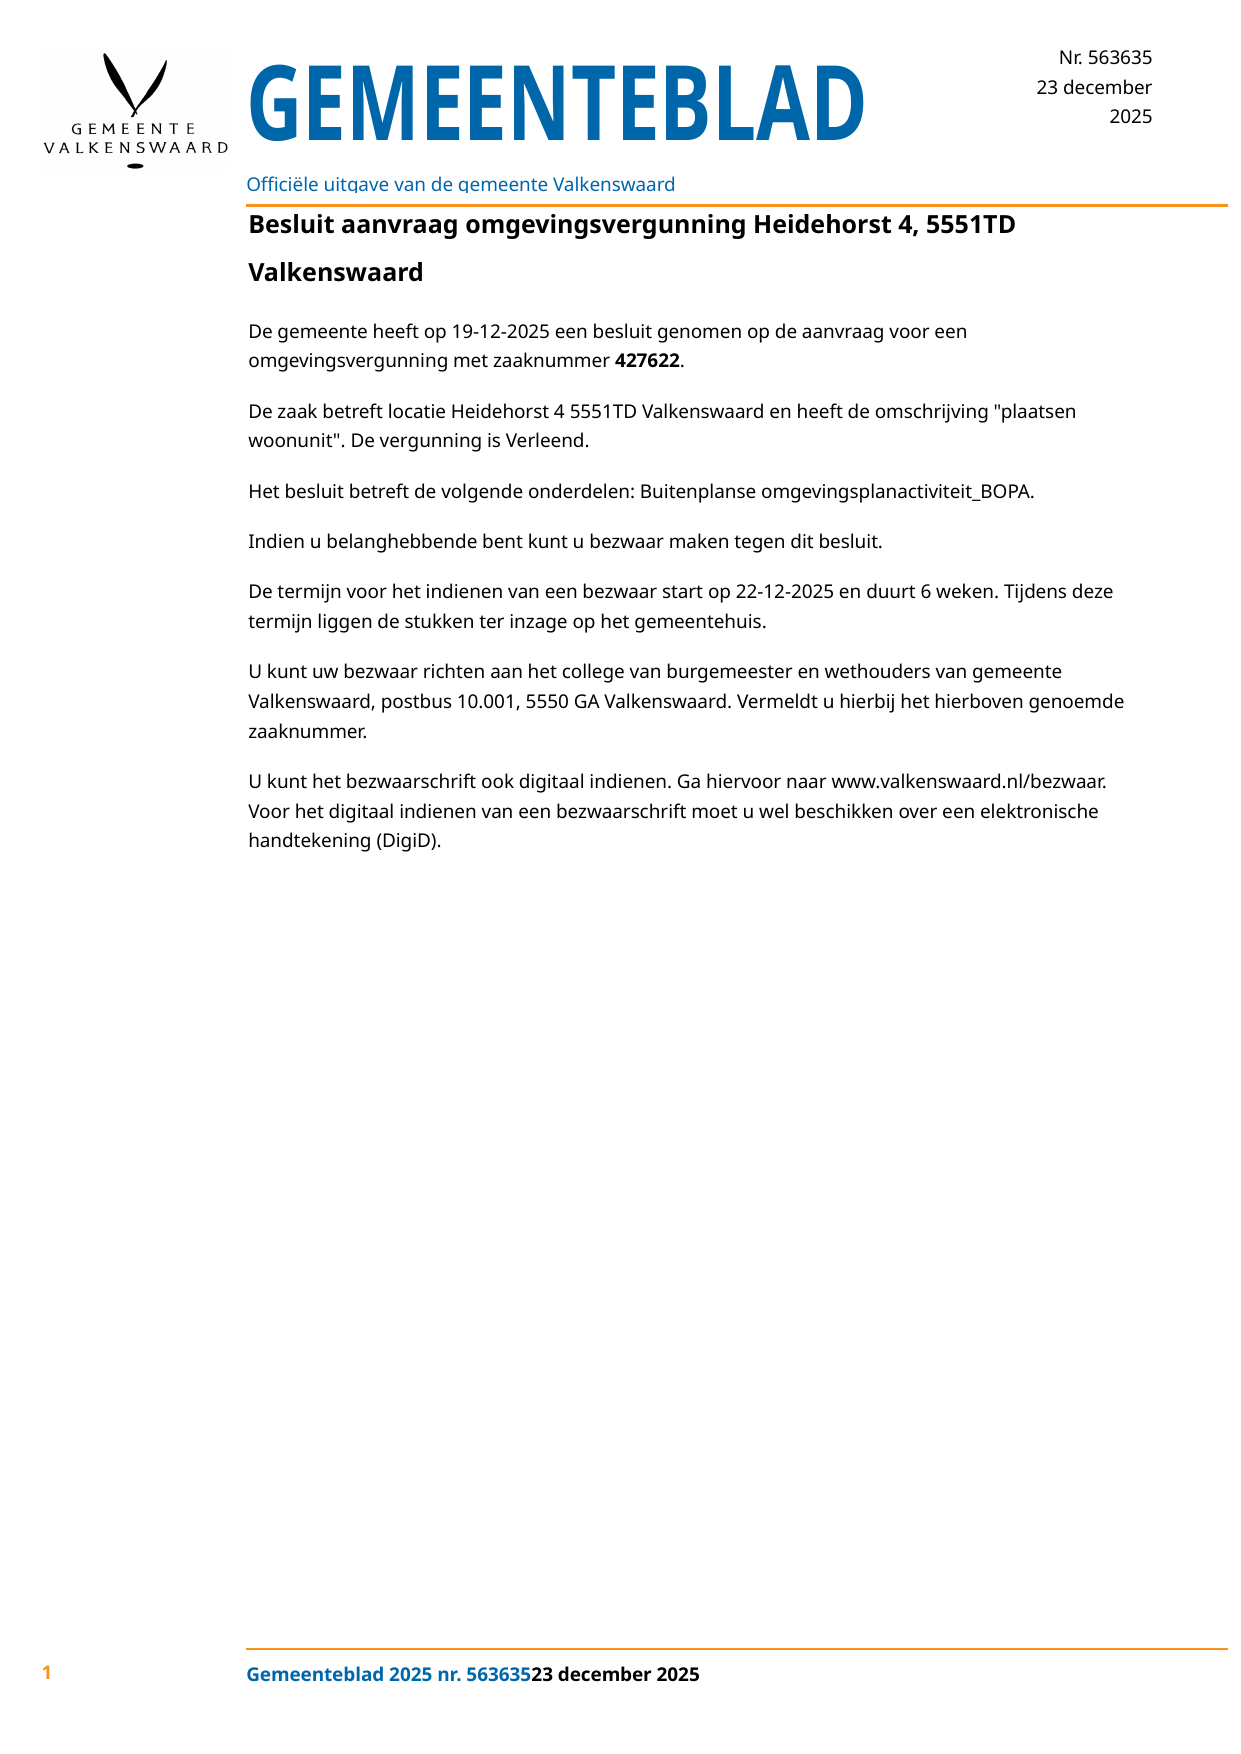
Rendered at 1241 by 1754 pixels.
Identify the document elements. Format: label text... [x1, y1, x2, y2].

text De gemeente heeft op 19-12-2025 een besluit genomen op de aanvraag voor een omgevingsvergunning met zaaknummer 427622. [248, 318, 1152, 373]
text U kunt het bezwaarschrift ook digitaal indienen. Ga hiervoor naar www.valkenswaard.nl/bezwaar. Voor het digitaal indienen van een bezwaarschrift moet u wel beschikken over een elektronische handtekening (DigiD). [248, 768, 1152, 853]
text De termijn voor het indienen van een bezwaar start op 22-12-2025 en duurt 6 weken. Tijdens deze termijn liggen de stukken ter inzage op het gemeentehuis. [248, 579, 1152, 634]
text Het besluit betreft de volgende onderdelen: Buitenplanse omgevingsplanactiviteit_BOPA. [248, 478, 1152, 504]
text Besluit aanvraag omgevingsvergunning Heidehorst 4, 5551TD Valkenswaard [248, 207, 1152, 288]
picture [41, 47, 231, 172]
text Indien u belanghebbende bent kunt u bezwaar maken tegen dit besluit. [248, 528, 1152, 554]
text De zaak betreft locatie Heidehorst 4 5551TD Valkenswaard en heeft de omschrijving "plaatsen woonunit". De vergunning is Verleend. [248, 398, 1152, 453]
text U kunt uw bezwaar richten aan het college van burgemeester en wethouders van gemeente Valkenswaard, postbus 10.001, 5550 GA Valkenswaard. Vermeldt u hierbij het hierboven genoemde zaaknummer. [248, 659, 1152, 744]
